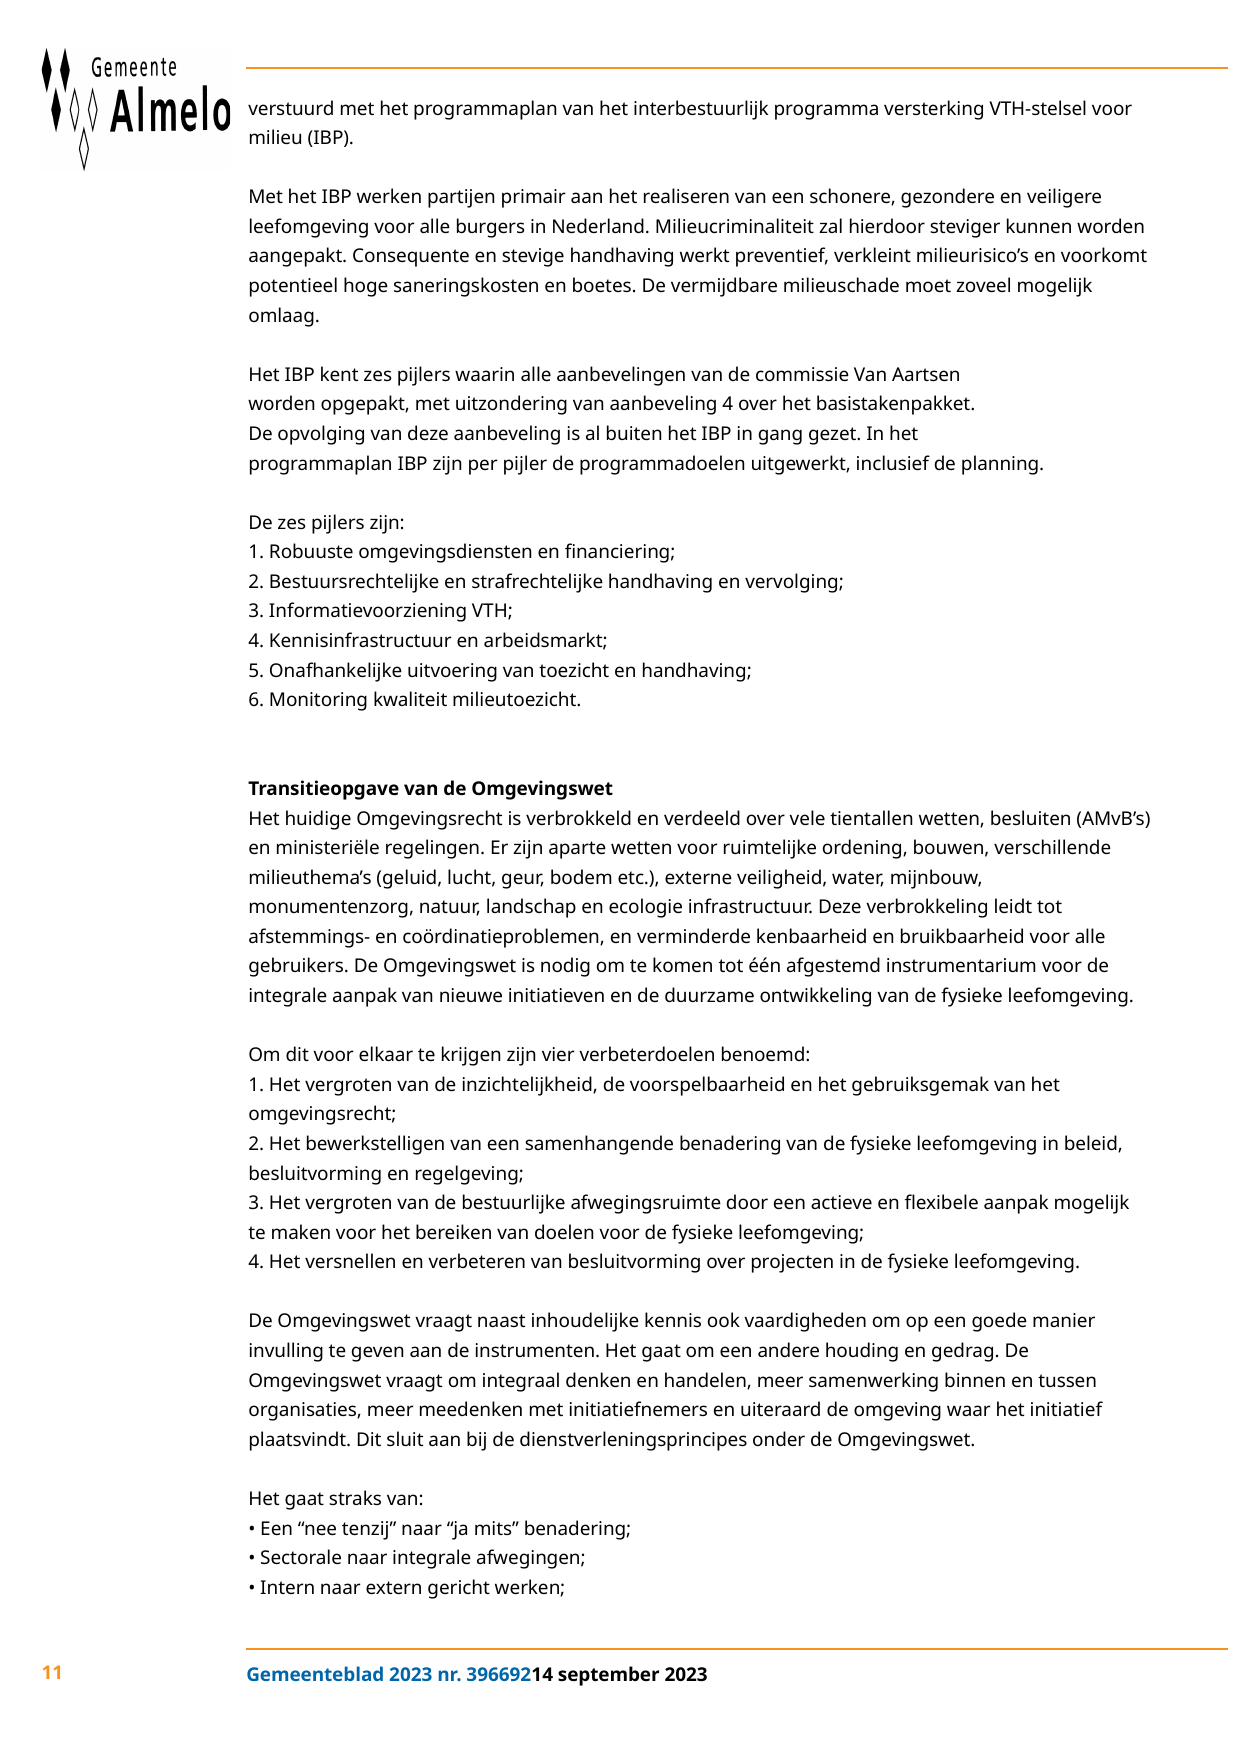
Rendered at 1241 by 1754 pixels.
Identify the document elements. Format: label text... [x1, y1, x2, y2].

text Met het IBP werken partijen primair aan het realiseren van een schonere, gezondere en veiligere leefomgeving voor alle burgers in Nederland. Milieucriminaliteit zal hierdoor steviger kunnen worden aangepakt. Consequente en stevige handhaving werkt preventief, verkleint milieurisico’s en voorkomt potentieel hoge saneringskosten en boetes. De vermijdbare milieuschade moet zoveel mogelijk omlaag. [248, 183, 1152, 328]
text programmaplan IBP zijn per pijler de programmadoelen uitgewerkt, inclusief de planning. [248, 450, 1152, 476]
text verstuurd met het programmaplan van het interbestuurlijk programma versterking VTH-stelsel voor milieu (IBP). [248, 95, 1152, 150]
text • Sectorale naar integrale afwegingen; [248, 1544, 1152, 1570]
text 3. Informatievoorziening VTH; [248, 598, 1152, 623]
text 1. Robuuste omgevingsdiensten en financiering; [248, 538, 1152, 564]
text • Een “nee tenzij” naar “ja mits” benadering; [248, 1515, 1152, 1541]
text 4. Het versnellen en verbeteren van besluitvorming over projecten in de fysieke leefomgeving. [248, 1248, 1152, 1274]
text worden opgepakt, met uitzondering van aanbeveling 4 over het basistakenpakket. [248, 391, 1152, 416]
picture [41, 47, 231, 172]
text 2. Bestuursrechtelijke en strafrechtelijke handhaving en vervolging; [248, 568, 1152, 594]
text De opvolging van deze aanbeveling is al buiten het IBP in gang gezet. In het [248, 420, 1152, 446]
text Het gaat straks van: [248, 1485, 1152, 1511]
text Om dit voor elkaar te krijgen zijn vier verbeterdoelen benoemd: [248, 1041, 1152, 1067]
text 6. Monitoring kwaliteit milieutoezicht. [248, 686, 1152, 712]
text 2. Het bewerkstelligen van een samenhangende benadering van de fysieke leefomgeving in beleid, besluitvorming en regelgeving; [248, 1130, 1152, 1186]
text 1. Het vergroten van de inzichtelijkheid, de voorspelbaarheid en het gebruiksgemak van het omgevingsrecht; [248, 1071, 1152, 1126]
text De zes pijlers zijn: [248, 509, 1152, 535]
text • Intern naar extern gericht werken; [248, 1574, 1152, 1600]
text De Omgevingswet vraagt naast inhoudelijke kennis ook vaardigheden om op een goede manier invulling te geven aan de instrumenten. Het gaat om een andere houding en gedrag. De Omgevingswet vraagt om integraal denken en handelen, meer samenwerking binnen en tussen organisaties, meer meedenken met initiatiefnemers en uiteraard de omgeving waar het initiatief plaatsvindt. Dit sluit aan bij de dienstverleningsprincipes onder de Omgevingswet. [248, 1308, 1152, 1452]
text Het huidige Omgevingsrecht is verbrokkeld en verdeeld over vele tientallen wetten, besluiten (AMvB’s) en ministeriële regelingen. Er zijn aparte wetten voor ruimtelijke ordening, bouwen, verschillende milieuthema’s (geluid, lucht, geur, bodem etc.), externe veiligheid, water, mijnbouw, monumentenzorg, natuur, landschap en ecologie infrastructuur. Deze verbrokkeling leidt tot afstemmings- en coördinatieproblemen, en verminderde kenbaarheid en bruikbaarheid voor alle gebruikers. De Omgevingswet is nodig om te komen tot één afgestemd instrumentarium voor de integrale aanpak van nieuwe initiatieven en de duurzame ontwikkeling van de fysieke leefomgeving. [248, 805, 1152, 1008]
text Het IBP kent zes pijlers waarin alle aanbevelingen van de commissie Van Aartsen [248, 361, 1152, 387]
text 4. Kennisinfrastructuur en arbeidsmarkt; [248, 627, 1152, 653]
text 3. Het vergroten van de bestuurlijke afwegingsruimte door een actieve en flexibele aanpak mogelijk te maken voor het bereiken van doelen voor de fysieke leefomgeving; [248, 1189, 1152, 1245]
text 5. Onafhankelijke uitvoering van toezicht en handhaving; [248, 657, 1152, 683]
text Transitieopgave van de Omgevingswet [248, 775, 1152, 801]
